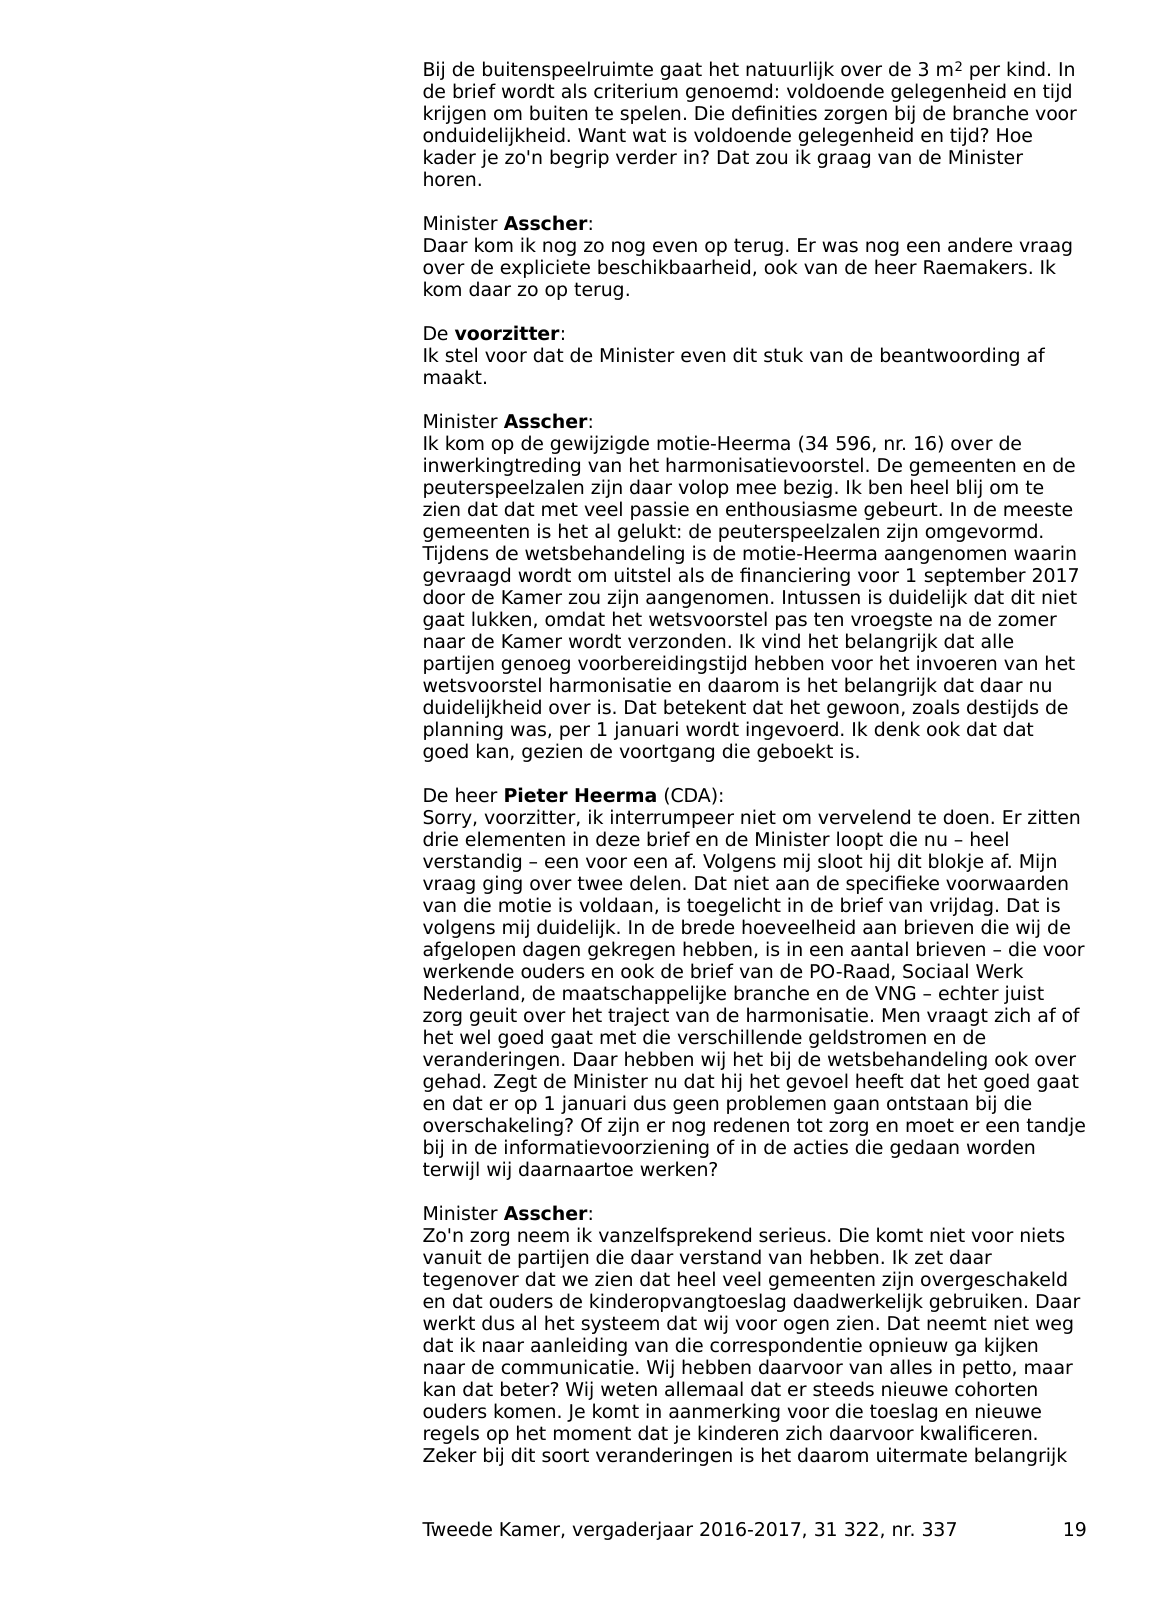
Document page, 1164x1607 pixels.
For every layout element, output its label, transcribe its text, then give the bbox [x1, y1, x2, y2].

text Zo'n zorg neem ik vanzelfsprekend serieus. Die komt niet voor niets vanuit de partijen die daar verstand van hebben. Ik zet daar tegenover dat we zien dat heel veel gemeenten zijn overgeschakeld en dat ouders de kinderopvangtoeslag daadwerkelijk gebruiken. Daar werkt dus al het systeem dat wij voor ogen zien. Dat neemt niet weg dat ik naar aanleiding van die correspondentie opnieuw ga kijken naar de communicatie. Wij hebben daarvoor van alles in petto, maar kan dat beter? Wij weten allemaal dat er steeds nieuwe cohorten ouders komen. Je komt in aanmerking voor die toeslag en nieuwe regels op het moment dat je kinderen zich daarvoor kwalificeren. Zeker bij dit soort veranderingen is het daarom uitermate belangrijk [422, 1225, 1087, 1467]
text De voorzitter: [422, 323, 1087, 345]
text Ik kom op de gewijzigde motie-Heerma (34 596, nr. 16) over de inwerkingtreding van het harmonisatievoorstel. De gemeenten en de peuterspeelzalen zijn daar volop mee bezig. Ik ben heel blij om te zien dat dat met veel passie en enthousiasme gebeurt. In de meeste gemeenten is het al gelukt: de peuterspeelzalen zijn omgevormd. Tijdens de wetsbehandeling is de motie-Heerma aangenomen waarin gevraagd wordt om uitstel als de financiering voor 1 september 2017 door de Kamer zou zijn aangenomen. Intussen is duidelijk dat dit niet gaat lukken, omdat het wetsvoorstel pas ten vroegste na de zomer naar de Kamer wordt verzonden. Ik vind het belangrijk dat alle partijen genoeg voorbereidingstijd hebben voor het invoeren van het wetsvoorstel harmonisatie en daarom is het belangrijk dat daar nu duidelijkheid over is. Dat betekent dat het gewoon, zoals destijds de planning was, per 1 januari wordt ingevoerd. Ik denk ook dat dat goed kan, gezien de voortgang die geboekt is. [422, 433, 1087, 763]
text Sorry, voorzitter, ik interrumpeer niet om vervelend te doen. Er zitten drie elementen in deze brief en de Minister loopt die nu – heel verstandig – een voor een af. Volgens mij sloot hij dit blokje af. Mijn vraag ging over twee delen. Dat niet aan de specifieke voorwaarden van die motie is voldaan, is toegelicht in de brief van vrijdag. Dat is volgens mij duidelijk. In de brede hoeveelheid aan brieven die wij de afgelopen dagen gekregen hebben, is in een aantal brieven – die voor werkende ouders en ook de brief van de PO-Raad, Sociaal Werk Nederland, de maatschappelijke branche en de VNG – echter juist zorg geuit over het traject van de harmonisatie. Men vraagt zich af of het wel goed gaat met die verschillende geldstromen en de veranderingen. Daar hebben wij het bij de wetsbehandeling ook over gehad. Zegt de Minister nu dat hij het gevoel heeft dat het goed gaat en dat er op 1 januari dus geen problemen gaan ontstaan bij die overschakeling? Of zijn er nog redenen tot zorg en moet er een tandje bij in de informatievoorziening of in de acties die gedaan worden terwijl wij daarnaartoe werken? [422, 807, 1087, 1181]
text Ik stel voor dat de Minister even dit stuk van de beantwoording af maakt. [422, 345, 1087, 389]
text Minister Asscher: [422, 411, 1087, 433]
text Bij de buitenspeelruimte gaat het natuurlijk over de 3 m2 per kind. In de brief wordt als criterium genoemd: voldoende gelegenheid en tijd krijgen om buiten te spelen. Die definities zorgen bij de branche voor onduidelijkheid. Want wat is voldoende gelegenheid en tijd? Hoe kader je zo'n begrip verder in? Dat zou ik graag van de Minister horen. [422, 59, 1087, 191]
text Minister Asscher: [422, 213, 1087, 235]
text De heer Pieter Heerma (CDA): [422, 785, 1087, 807]
text Daar kom ik nog zo nog even op terug. Er was nog een andere vraag over de expliciete beschikbaarheid, ook van de heer Raemakers. Ik kom daar zo op terug. [422, 235, 1087, 301]
text Minister Asscher: [422, 1203, 1087, 1225]
